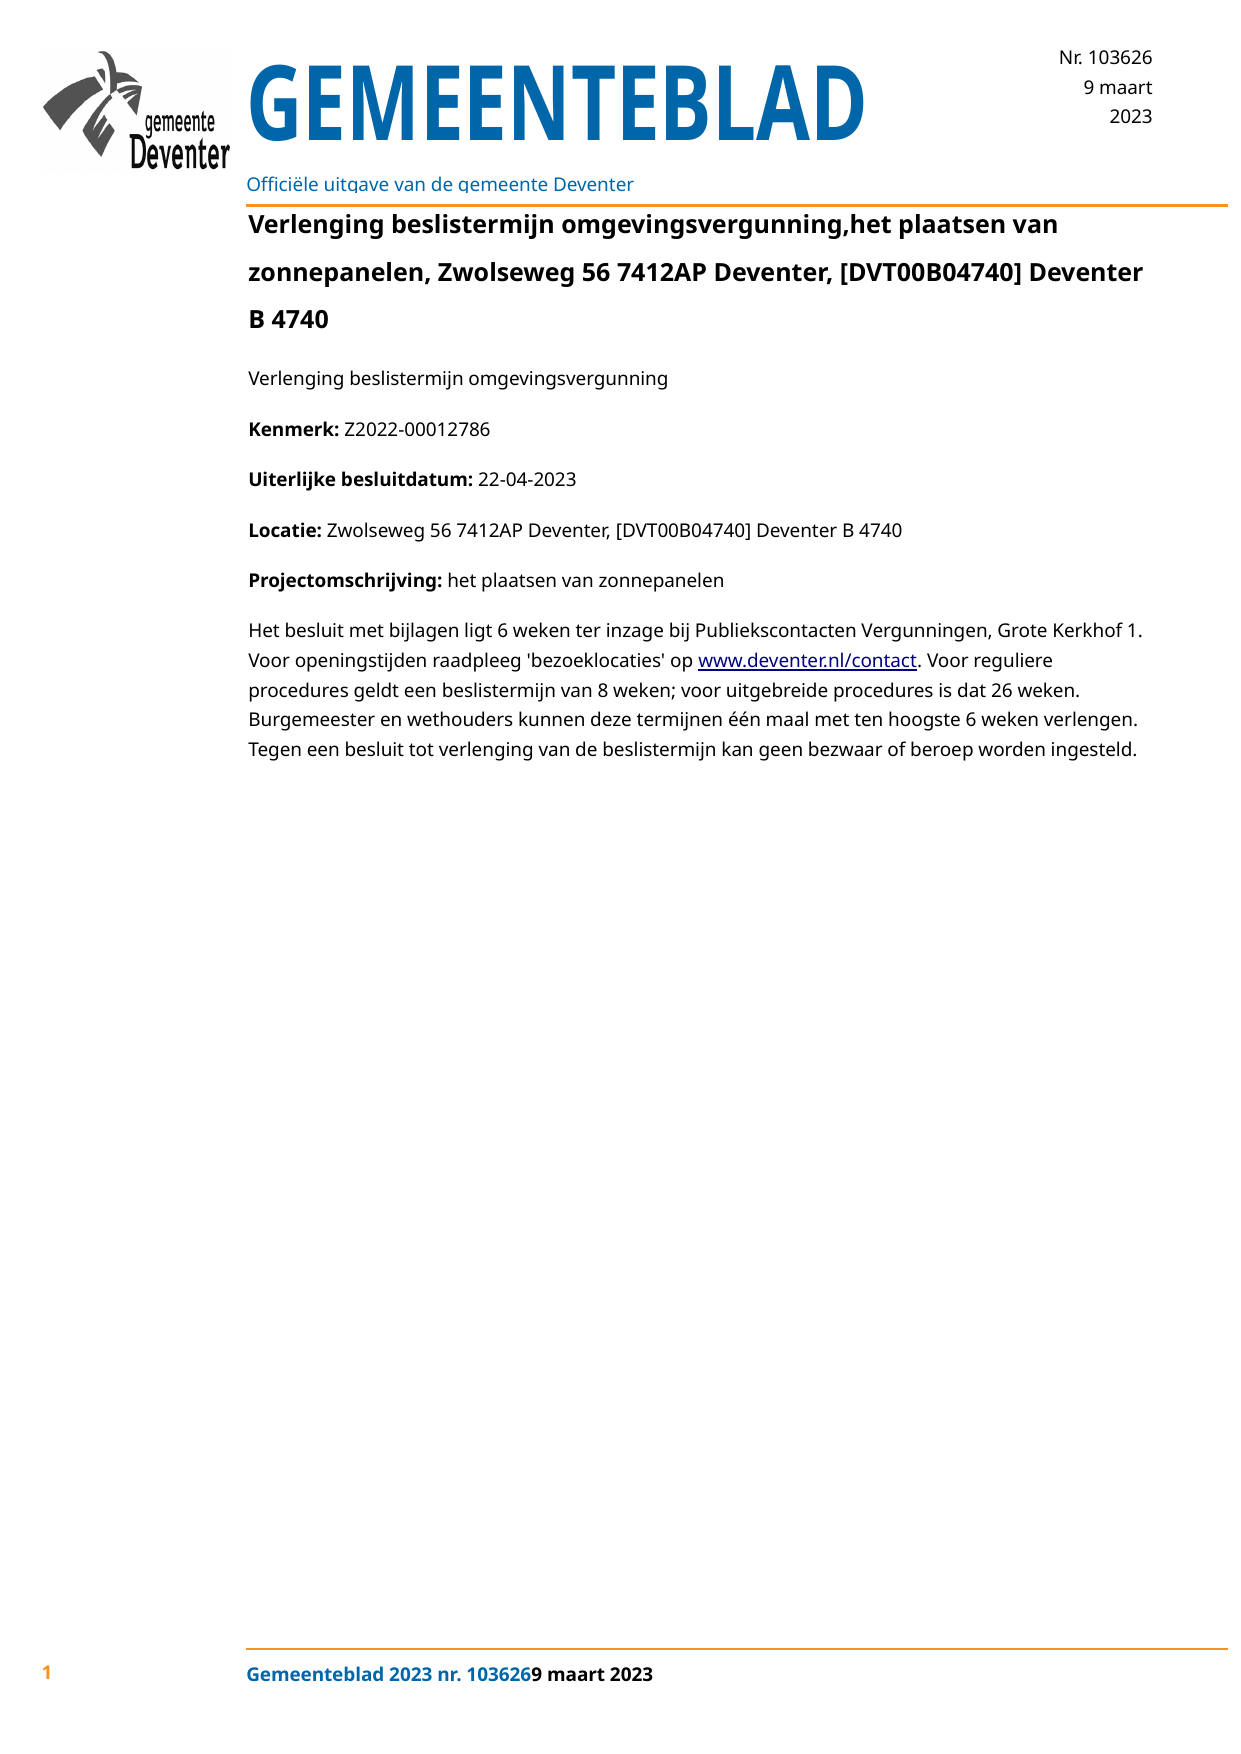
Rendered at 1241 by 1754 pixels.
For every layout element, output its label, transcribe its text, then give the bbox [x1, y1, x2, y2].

text Verlenging beslistermijn omgevingsvergunning,het plaatsen van zonnepanelen, Zwolseweg 56 7412AP Deventer, [DVT00B04740] Deventer B 4740 [248, 207, 1152, 336]
text Het besluit met bijlagen ligt 6 weken ter inzage bij Publiekscontacten Vergunningen, Grote Kerkhof 1. Voor openingstijden raadpleeg 'bezoeklocaties' op www.deventer.nl/contact. Voor reguliere procedures geldt een beslistermijn van 8 weken; voor uitgebreide procedures is dat 26 weken. Burgemeester en wethouders kunnen deze termijnen één maal met ten hoogste 6 weken verlengen. Tegen een besluit tot verlenging van de beslistermijn kan geen bezwaar of beroep worden ingesteld. [248, 618, 1152, 762]
picture [41, 47, 231, 172]
text Uiterlijke besluitdatum: 22-04-2023 [248, 466, 1152, 492]
text Verlenging beslistermijn omgevingsvergunning [248, 366, 1152, 391]
text Kenmerk: Z2022-00012786 [248, 416, 1152, 442]
text Projectomschrijving: het plaatsen van zonnepanelen [248, 567, 1152, 593]
text Locatie: Zwolseweg 56 7412AP Deventer, [DVT00B04740] Deventer B 4740 [248, 517, 1152, 542]
